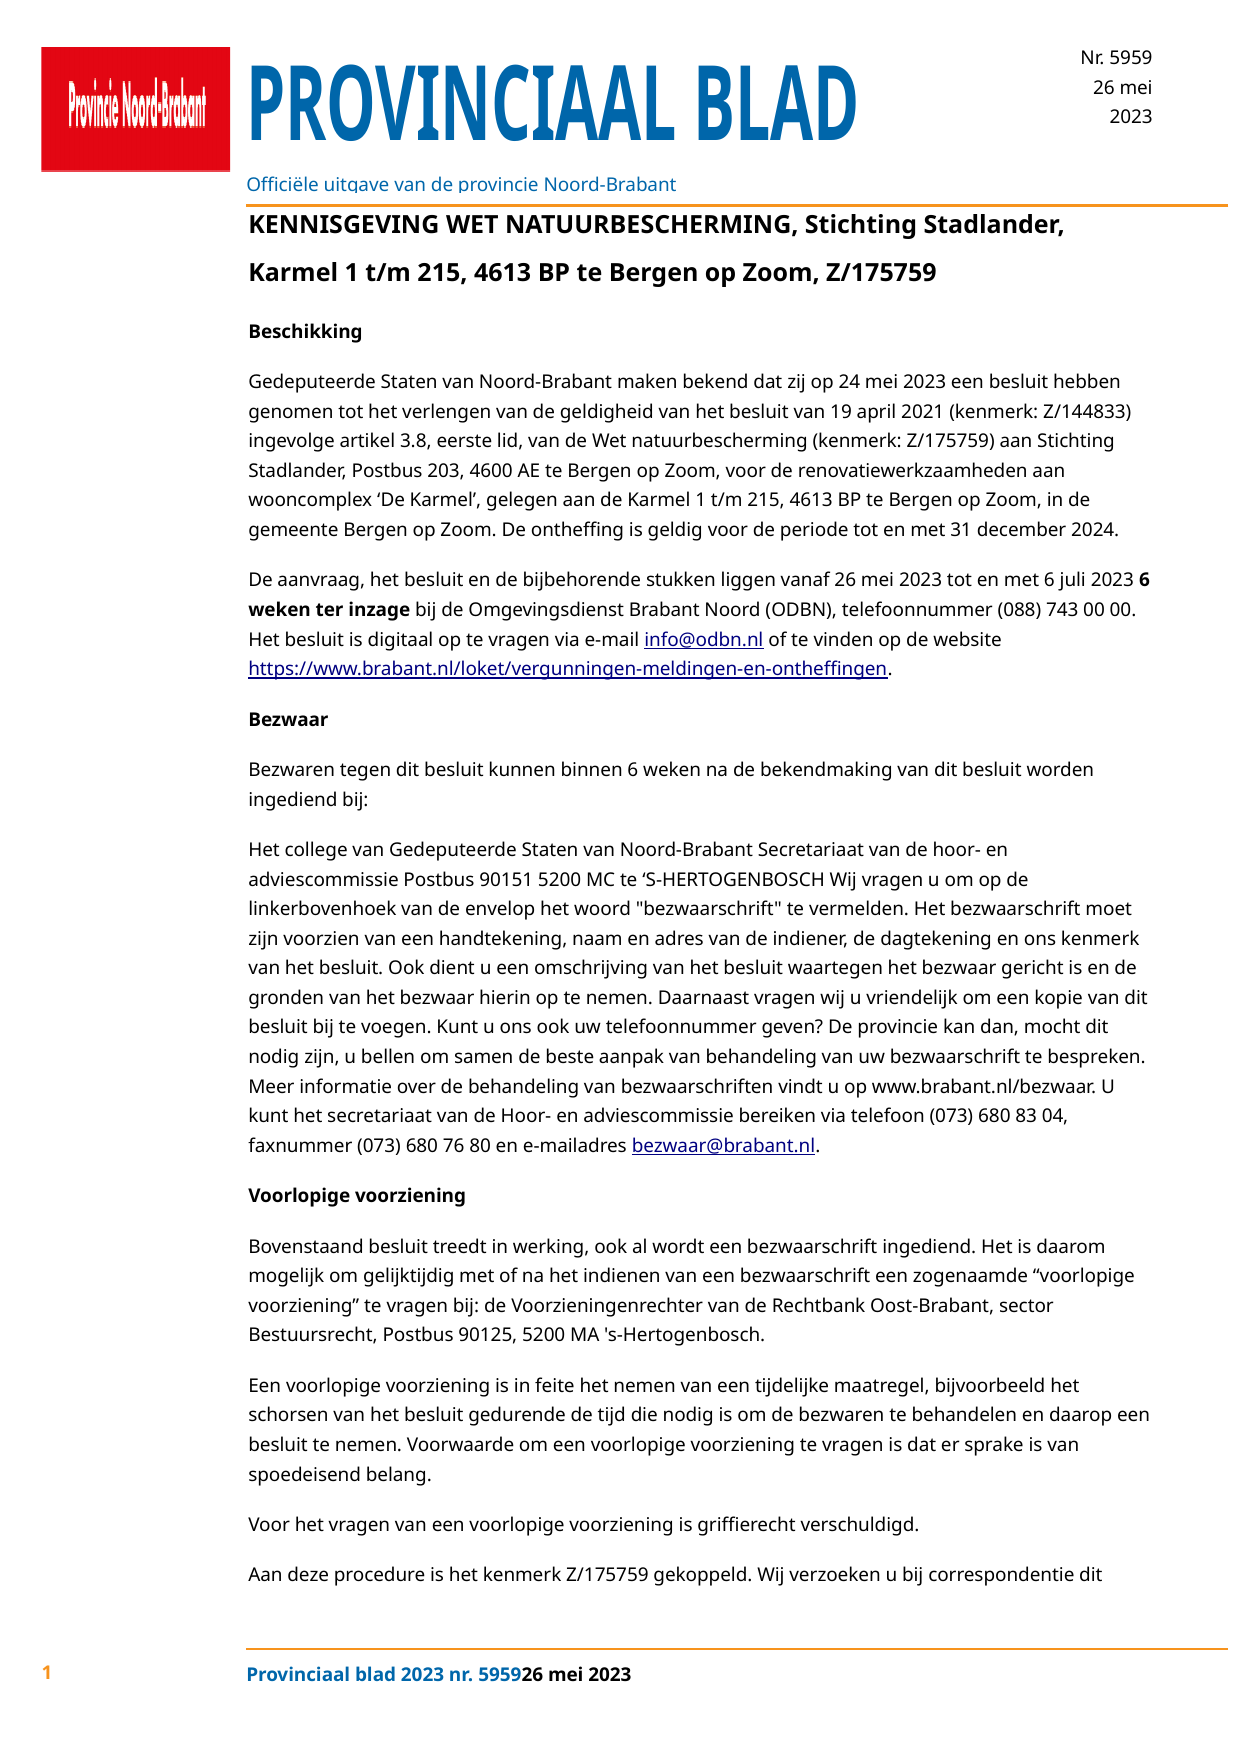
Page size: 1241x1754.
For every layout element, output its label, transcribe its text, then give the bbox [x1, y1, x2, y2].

text Het college van Gedeputeerde Staten van Noord-Brabant Secretariaat van de hoor- en adviescommissie Postbus 90151 5200 MC te ‘S‑HERTOGENBOSCH Wij vragen u om op de linkerbovenhoek van de envelop het woord "bezwaarschrift" te vermelden. Het bezwaarschrift moet zijn voorzien van een handtekening, naam en adres van de indiener, de dagtekening en ons kenmerk van het besluit. Ook dient u een omschrijving van het besluit waartegen het bezwaar gericht is en de gronden van het bezwaar hierin op te nemen. Daarnaast vragen wij u vriendelijk om een kopie van dit besluit bij te voegen. Kunt u ons ook uw telefoonnummer geven? De provincie kan dan, mocht dit nodig zijn, u bellen om samen de beste aanpak van behandeling van uw bezwaarschrift te bespreken. Meer informatie over de behandeling van bezwaarschriften vindt u op www.brabant.nl/bezwaar. U kunt het secretariaat van de Hoor- en adviescommissie bereiken via telefoon (073) 680 83 04, faxnummer (073) 680 76 80 en e-mailadres bezwaar@brabant.nl. [248, 836, 1152, 1158]
text Bovenstaand besluit treedt in werking, ook al wordt een bezwaarschrift ingediend. Het is daarom mogelijk om gelijktijdig met of na het indienen van een bezwaarschrift een zogenaamde “voorlopige voorziening” te vragen bij: de Voorzieningenrechter van de Rechtbank Oost-Brabant, sector Bestuursrecht, Postbus 90125, 5200 MA 's-Hertogenbosch. [248, 1233, 1152, 1347]
text KENNISGEVING WET NATUURBESCHERMING, Stichting Stadlander, Karmel 1 t/m 215, 4613 BP te Bergen op Zoom, Z/175759 [248, 207, 1152, 288]
text Een voorlopige voorziening is in feite het nemen van een tijdelijke maatregel, bijvoorbeeld het schorsen van het besluit gedurende de tijd die nodig is om de bezwaren te behandelen en daarop een besluit te nemen. Voorwaarde om een voorlopige voorziening te vragen is dat er sprake is van spoedeisend belang. [248, 1372, 1152, 1487]
text Bezwaren tegen dit besluit kunnen binnen 6 weken na de bekendmaking van dit besluit worden ingediend bij: [248, 756, 1152, 812]
text Voorlopige voorziening [248, 1182, 1152, 1208]
picture [41, 47, 231, 172]
text Aan deze procedure is het kenmerk Z/175759 gekoppeld. Wij verzoeken u bij correspondentie dit [248, 1562, 1152, 1587]
text Voor het vragen van een voorlopige voorziening is griffierecht verschuldigd. [248, 1511, 1152, 1537]
text De aanvraag, het besluit en de bijbehorende stukken liggen vanaf 26 mei 2023 tot en met 6 juli 2023 6 weken ter inzage bij de Omgevingsdienst Brabant Noord (ODBN), telefoonnummer (088) 743 00 00. Het besluit is digitaal op te vragen via e-mail info@odbn.nl of te vinden op de website https://www.brabant.nl/loket/vergunningen-meldingen-en-ontheffingen. [248, 567, 1152, 681]
text Beschikking [248, 318, 1152, 344]
text Gedeputeerde Staten van Noord-Brabant maken bekend dat zij op 24 mei 2023 een besluit hebben genomen tot het verlengen van de geldigheid van het besluit van 19 april 2021 (kenmerk: Z/144833) ingevolge artikel 3.8, eerste lid, van de Wet natuurbescherming (kenmerk: Z/175759) aan Stichting Stadlander, Postbus 203, 4600 AE te Bergen op Zoom, voor de renovatiewerkzaamheden aan wooncomplex ‘De Karmel’, gelegen aan de Karmel 1 t/m 215, 4613 BP te Bergen op Zoom, in de gemeente Bergen op Zoom. De ontheffing is geldig voor de periode tot en met 31 december 2024. [248, 368, 1152, 542]
text Bezwaar [248, 706, 1152, 732]
